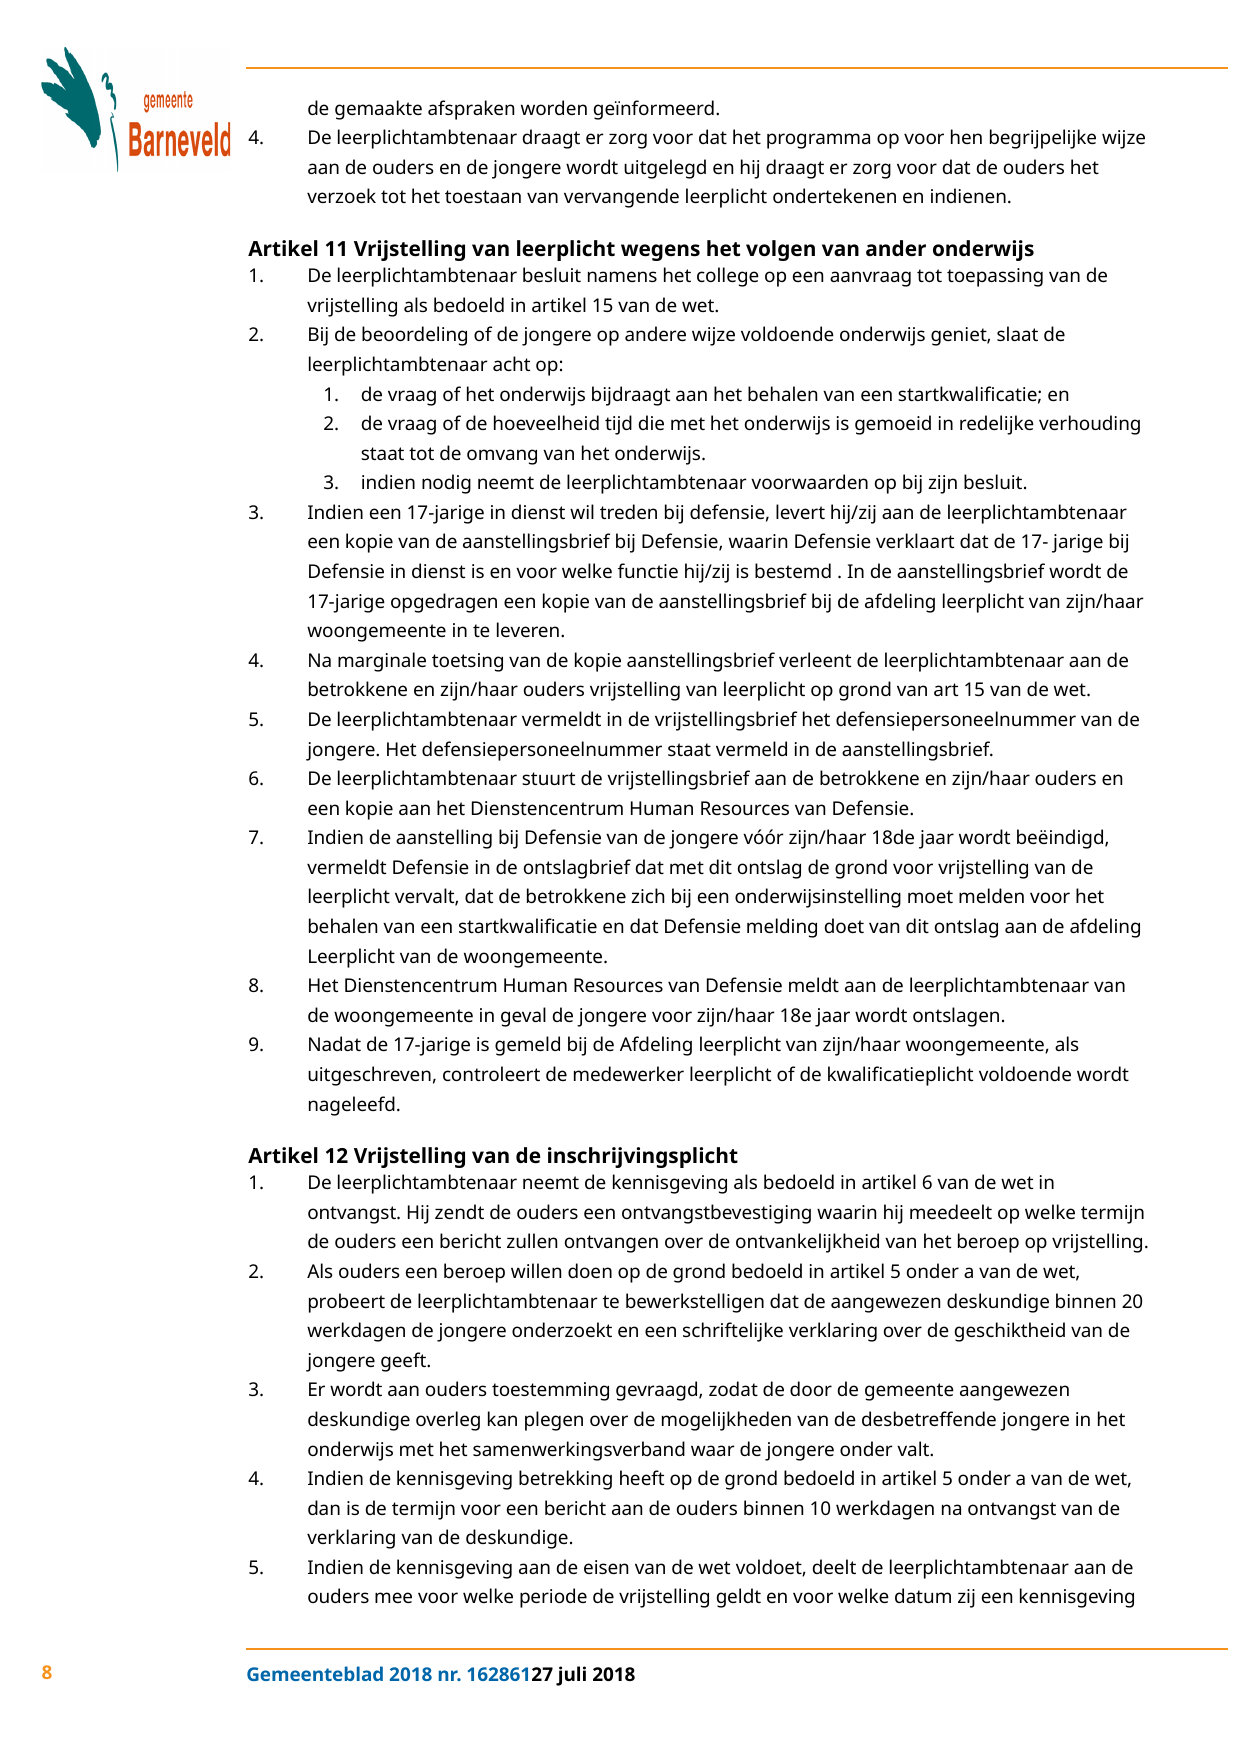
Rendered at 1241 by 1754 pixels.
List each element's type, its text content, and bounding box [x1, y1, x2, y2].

list De leerplichtambtenaar draagt er zorg voor dat het programma op voor hen begrijpelijke wijze aan de ouders en de jongere wordt uitgelegd en hij draagt er zorg voor dat de ouders het verzoek tot het toestaan van vervangende leerplicht ondertekenen en indienen. [248, 124, 1152, 209]
picture [41, 47, 231, 172]
list De leerplichtambtenaar stuurt de vrijstellingsbrief aan de betrokkene en zijn/haar ouders en een kopie aan het Dienstencentrum Human Resources van Defensie. [248, 765, 1152, 821]
list Bij de beoordeling of de jongere op andere wijze voldoende onderwijs geniet, slaat de leerplichtambtenaar acht op: [248, 322, 1152, 377]
list indien nodig neemt de leerplichtambtenaar voorwaarden op bij zijn besluit. [323, 469, 1152, 495]
list Na marginale toetsing van de kopie aanstellingsbrief verleent de leerplichtambtenaar aan de betrokkene en zijn/haar ouders vrijstelling van leerplicht op grond van art 15 van de wet. [248, 647, 1152, 702]
list De leerplichtambtenaar vermeldt in de vrijstellingsbrief het defensiepersoneelnummer van de jongere. Het defensiepersoneelnummer staat vermeld in de aanstellingsbrief. [248, 706, 1152, 761]
list Indien de aanstelling bij Defensie van de jongere vóór zijn/haar 18de jaar wordt beëindigd, vermeldt Defensie in de ontslagbrief dat met dit ontslag de grond voor vrijstelling van de leerplicht vervalt, dat de betrokkene zich bij een onderwijsinstelling moet melden voor het behalen van een startkwalificatie en dat Defensie melding doet van dit ontslag aan de afdeling Leerplicht van de woongemeente. [248, 824, 1152, 968]
list De leerplichtambtenaar neemt de kennisgeving als bedoeld in artikel 6 van de wet in ontvangst. Hij zendt de ouders een ontvangstbevestiging waarin hij meedeelt op welke termijn de ouders een bericht zullen ontvangen over de ontvankelijkheid van het beroep op vrijstelling. [248, 1169, 1152, 1254]
list Als ouders een beroep willen doen op de grond bedoeld in artikel 5 onder a van de wet, probeert de leerplichtambtenaar te bewerkstelligen dat de aangewezen deskundige binnen 20 werkdagen de jongere onderzoekt en een schriftelijke verklaring over de geschiktheid van de jongere geeft. [248, 1258, 1152, 1373]
list Het Dienstencentrum Human Resources van Defensie meldt aan de leerplichtambtenaar van de woongemeente in geval de jongere voor zijn/haar 18e jaar wordt ontslagen. [248, 972, 1152, 1028]
list de gemaakte afspraken worden geïnformeerd. [248, 95, 1152, 121]
text Artikel 11 Vrijstelling van leerplicht wegens het volgen van ander onderwijs [248, 234, 1152, 262]
list de vraag of de hoeveelheid tijd die met het onderwijs is gemoeid in redelijke verhouding staat tot de omvang van het onderwijs. [323, 410, 1152, 466]
list Indien de kennisgeving aan de eisen van de wet voldoet, deelt de leerplichtambtenaar aan de ouders mee voor welke periode de vrijstelling geldt en voor welke datum zij een kennisgeving [248, 1554, 1152, 1609]
list Indien een 17-jarige in dienst wil treden bij defensie, levert hij/zij aan de leerplichtambtenaar een kopie van de aanstellingsbrief bij Defensie, waarin Defensie verklaart dat de 17- jarige bij Defensie in dienst is en voor welke functie hij/zij is bestemd . In de aanstellingsbrief wordt de 17-jarige opgedragen een kopie van de aanstellingsbrief bij de afdeling leerplicht van zijn/haar woongemeente in te leveren. [248, 499, 1152, 643]
list Er wordt aan ouders toestemming gevraagd, zodat de door de gemeente aangewezen deskundige overleg kan plegen over de mogelijkheden van de desbetreffende jongere in het onderwijs met het samenwerkingsverband waar de jongere onder valt. [248, 1377, 1152, 1462]
text Artikel 12 Vrijstelling van de inschrijvingsplicht [248, 1141, 1152, 1169]
list de vraag of het onderwijs bijdraagt aan het behalen van een startkwalificatie; en [323, 381, 1152, 406]
list Nadat de 17-jarige is gemeld bij de Afdeling leerplicht van zijn/haar woongemeente, als uitgeschreven, controleert de medewerker leerplicht of de kwalificatieplicht voldoende wordt nageleefd. [248, 1032, 1152, 1116]
list De leerplichtambtenaar besluit namens het college op een aanvraag tot toepassing van de vrijstelling als bedoeld in artikel 15 van de wet. [248, 262, 1152, 318]
list Indien de kennisgeving betrekking heeft op de grond bedoeld in artikel 5 onder a van de wet, dan is de termijn voor een bericht aan de ouders binnen 10 werkdagen na ontvangst van de verklaring van de deskundige. [248, 1465, 1152, 1550]
